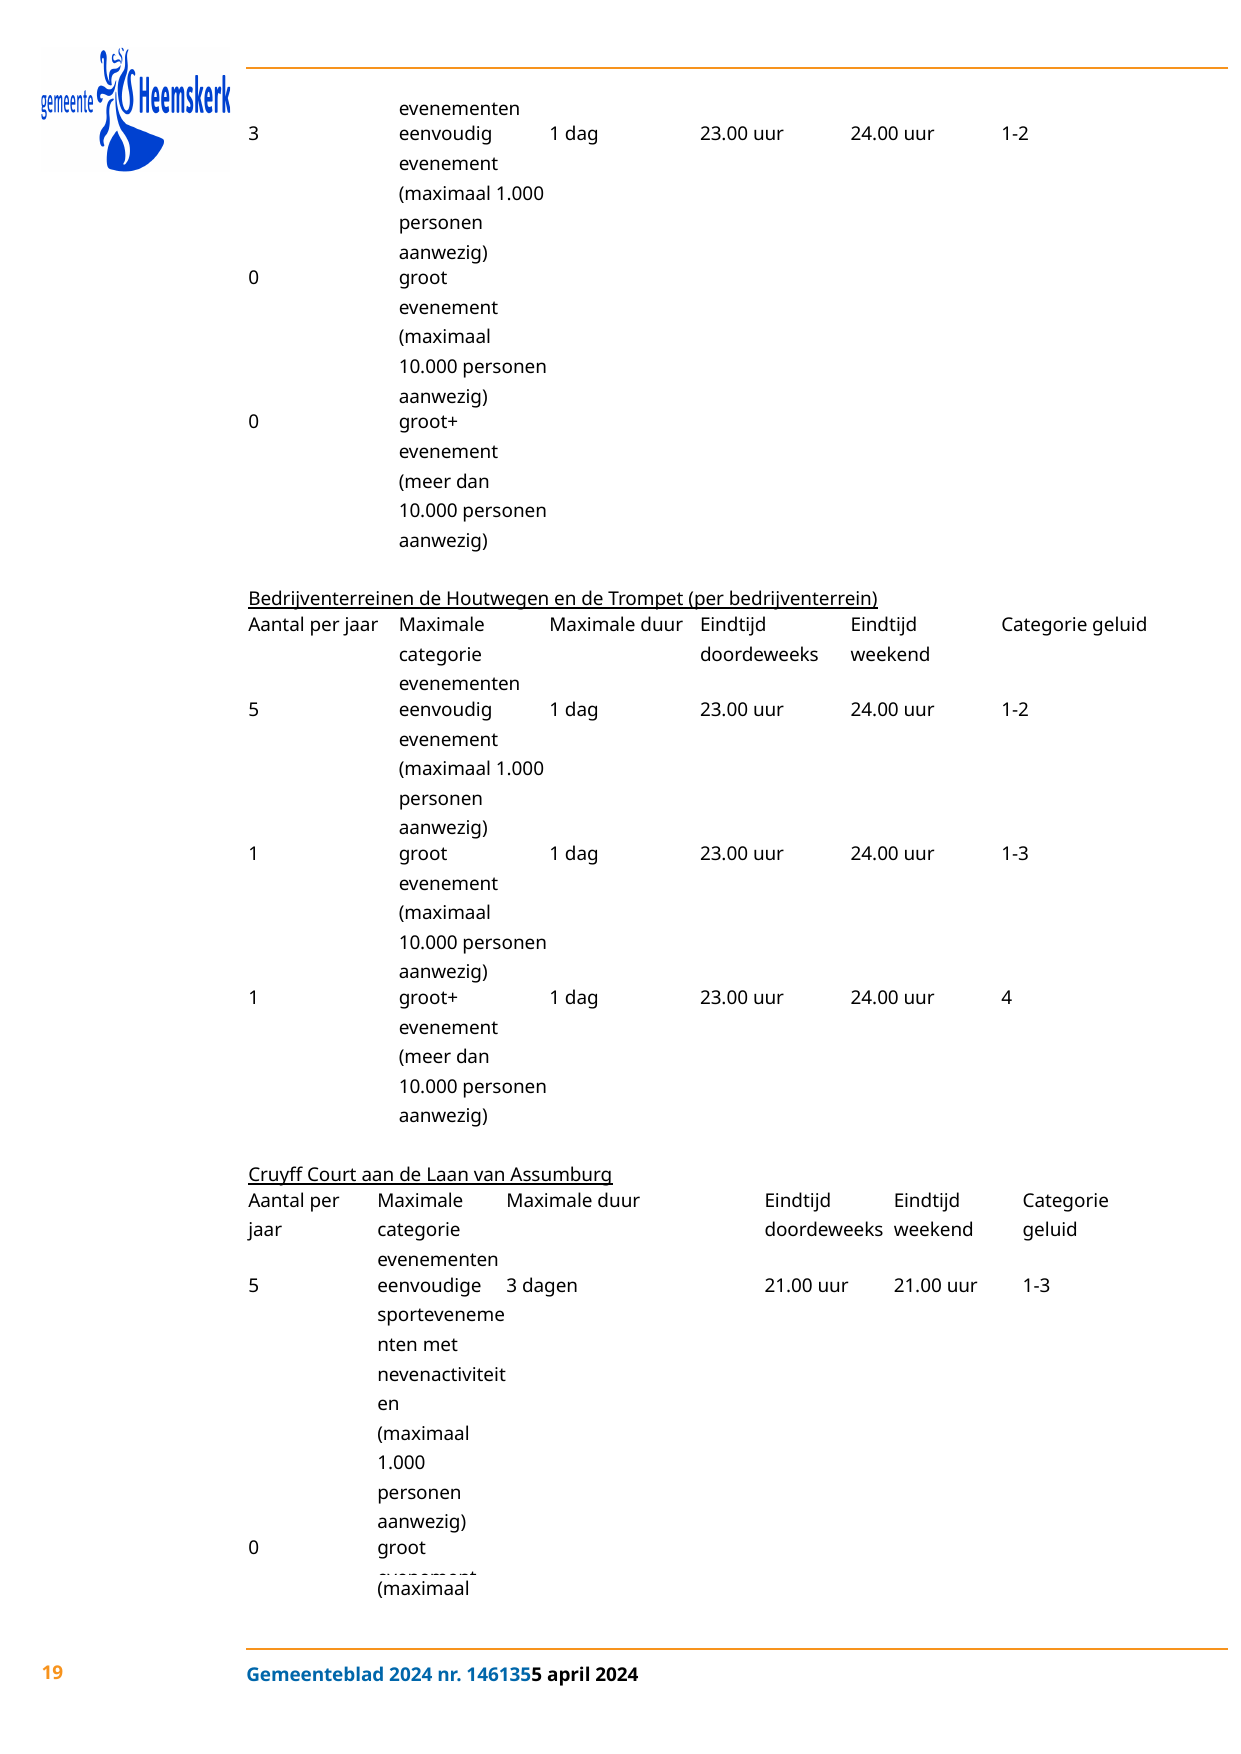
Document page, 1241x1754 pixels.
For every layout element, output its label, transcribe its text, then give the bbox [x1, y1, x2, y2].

table_cell [506, 1534, 1152, 1601]
table_cell [248, 95, 398, 121]
table_cell Aantal per jaar [248, 611, 398, 696]
table_cell [850, 95, 1001, 121]
table_cell [549, 265, 1152, 409]
table_cell 23.00 uur [700, 840, 850, 984]
table_cell Eindtijd doordeweeks [764, 1187, 893, 1272]
table_cell eenvoudige sportevenementen met nevenactiviteiten (maximaal 1.000 personen aanwezig) [377, 1272, 506, 1534]
table_cell 5 [248, 696, 398, 840]
table_cell 1-3 [1023, 1272, 1152, 1534]
table_cell Maximale duur [506, 1187, 764, 1272]
table_cell 0 [248, 1534, 377, 1601]
table_cell Eindtijd weekend [894, 1187, 1022, 1272]
table_cell groot evenement (maximaal [377, 1534, 506, 1601]
table_cell Maximale duur [549, 611, 700, 696]
table_cell 1-2 [1001, 696, 1152, 840]
table_cell 1 dag [549, 121, 700, 264]
table_cell 1 dag [549, 696, 700, 840]
table_cell Categorie geluid [1023, 1187, 1152, 1272]
table_cell Maximale categorie evenementen [399, 611, 549, 696]
table_cell evenementen [399, 95, 549, 121]
table_cell Eindtijd doordeweeks [700, 611, 850, 696]
table_cell 23.00 uur [700, 121, 850, 264]
table_cell Eindtijd weekend [850, 611, 1001, 696]
table_cell 21.00 uur [894, 1272, 1022, 1534]
table_cell [549, 95, 700, 121]
table_cell 1 [248, 840, 398, 984]
table_cell [1001, 95, 1152, 121]
table_cell Categorie geluid [1001, 611, 1152, 696]
table_cell Aantal per jaar [248, 1187, 377, 1272]
table_cell 1-3 [1001, 840, 1152, 984]
table_cell 5 [248, 1272, 377, 1534]
table_cell 21.00 uur [764, 1272, 893, 1534]
table_cell 24.00 uur [850, 840, 1001, 984]
table_cell 24.00 uur [850, 984, 1001, 1128]
table_cell 3 dagen [506, 1272, 764, 1534]
table_cell 3 [248, 121, 398, 264]
table_cell [700, 95, 850, 121]
table_cell 1-2 [1001, 121, 1152, 264]
table_cell [549, 409, 1152, 553]
picture [41, 47, 231, 172]
table_cell eenvoudig evenement (maximaal 1.000 personen aanwezig) [399, 696, 549, 840]
table_cell groot evenement (maximaal 10.000 personen aanwezig) [399, 840, 549, 984]
table_cell 4 [1001, 984, 1152, 1128]
table_cell 24.00 uur [850, 696, 1001, 840]
table_cell groot+ evenement (meer dan 10.000 personen aanwezig) [399, 984, 549, 1128]
table_cell eenvoudig evenement (maximaal 1.000 personen aanwezig) [399, 121, 549, 264]
table_cell groot+ evenement (meer dan 10.000 personen aanwezig) [399, 409, 549, 553]
table_cell groot evenement (maximaal 10.000 personen aanwezig) [399, 265, 549, 409]
table_cell 1 dag [549, 984, 700, 1128]
table_cell 23.00 uur [700, 984, 850, 1128]
table_cell 0 [248, 409, 398, 553]
table_cell 1 dag [549, 840, 700, 984]
table_header Cruyff Court aan de Laan van Assumburg [248, 1161, 1152, 1187]
table_cell 23.00 uur [700, 696, 850, 840]
table_cell Maximale categorie evenementen [377, 1187, 506, 1272]
table_cell 1 [248, 984, 398, 1128]
table_cell 0 [248, 265, 398, 409]
table_cell 24.00 uur [850, 121, 1001, 264]
table_header Bedrijventerreinen de Houtwegen en de Trompet (per bedrijventerrein) [248, 586, 1152, 611]
